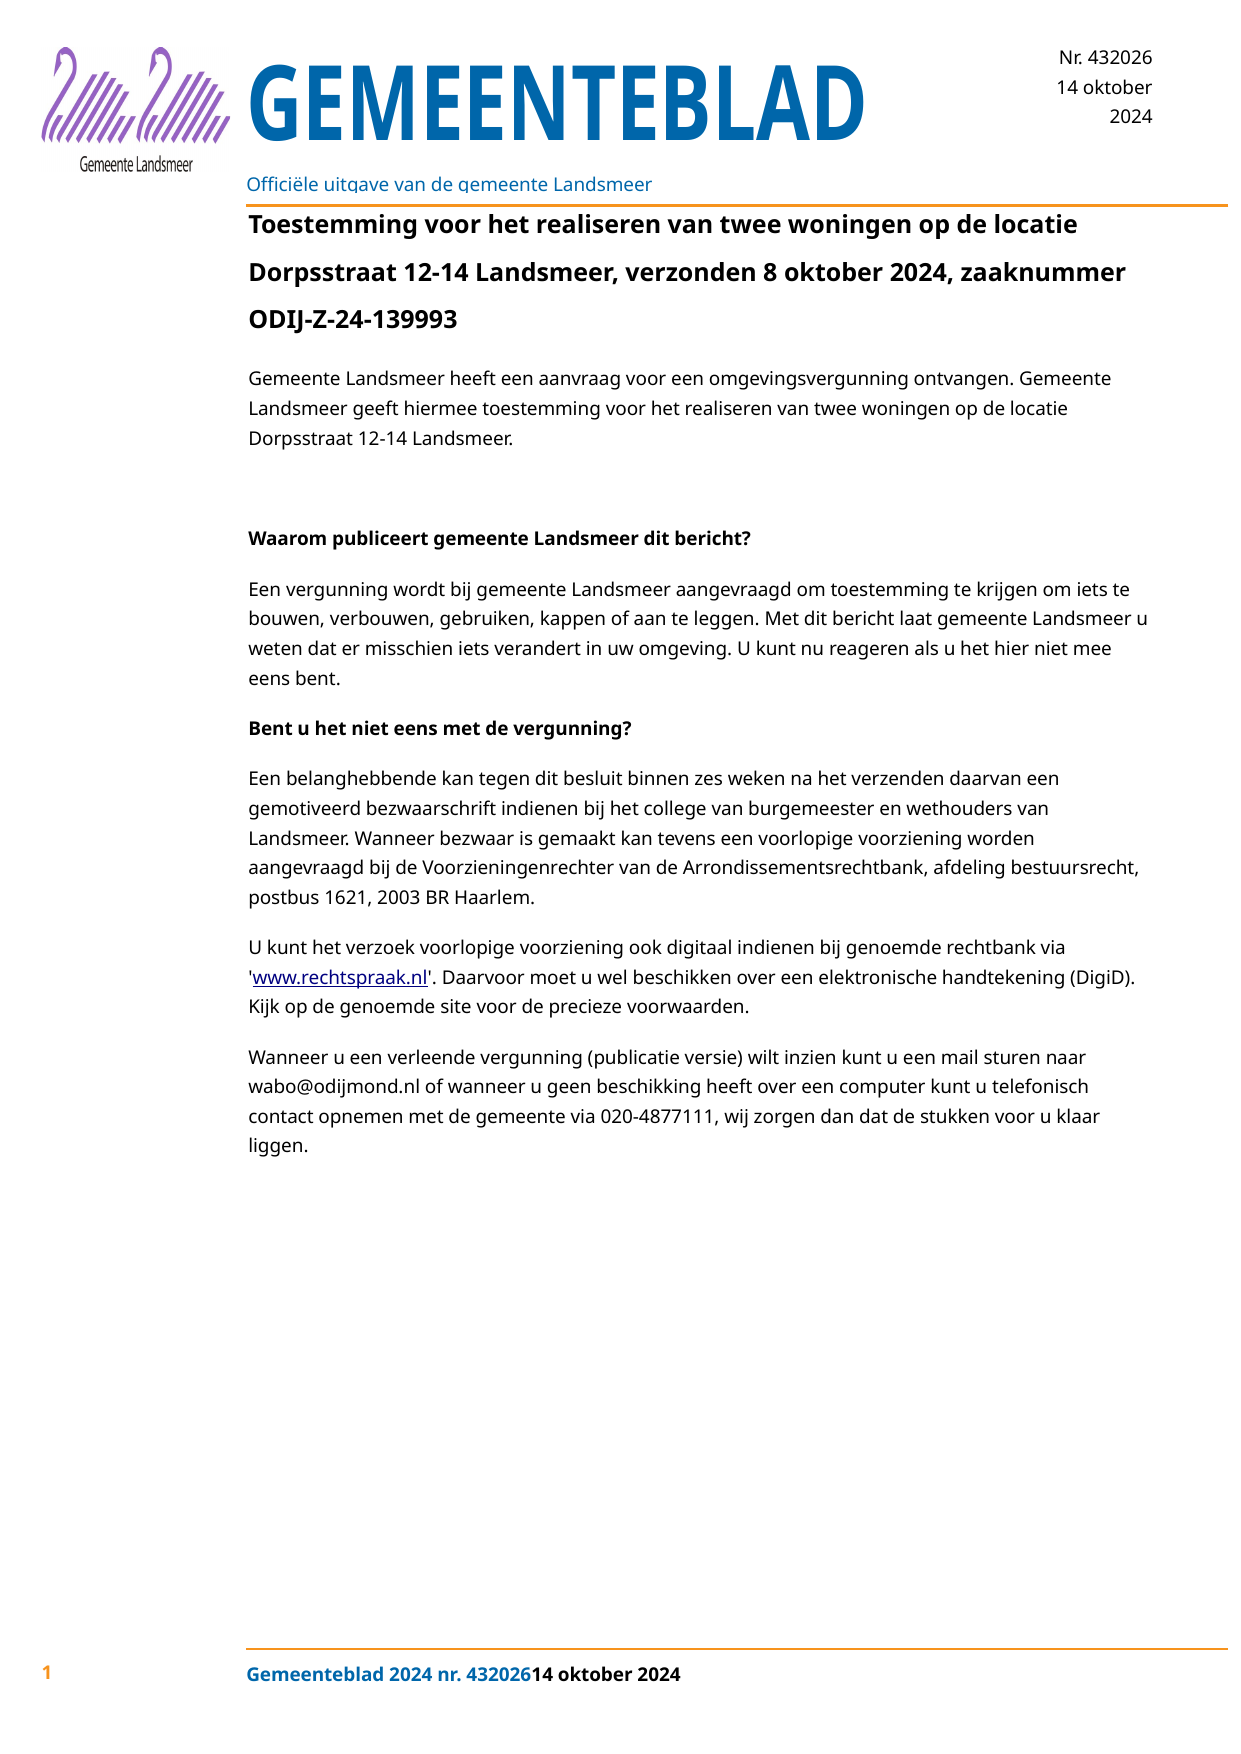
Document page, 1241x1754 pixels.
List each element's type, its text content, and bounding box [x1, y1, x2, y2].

text Wanneer u een verleende vergunning (publicatie versie) wilt inzien kunt u een mail sturen naar wabo@odijmond.nl of wanneer u geen beschikking heeft over een computer kunt u telefonisch contact opnemen met de gemeente via 020-4877111, wij zorgen dan dat de stukken voor u klaar liggen. [248, 1044, 1152, 1158]
picture [41, 47, 231, 172]
text Gemeente Landsmeer heeft een aanvraag voor een omgevingsvergunning ontvangen. Gemeente Landsmeer geeft hiermee toestemming voor het realiseren van twee woningen op de locatie Dorpsstraat 12-14 Landsmeer. [248, 366, 1152, 450]
text Toestemming voor het realiseren van twee woningen op de locatie Dorpsstraat 12-14 Landsmeer, verzonden 8 oktober 2024, zaaknummer ODIJ-Z-24-139993 [248, 207, 1152, 336]
text Een vergunning wordt bij gemeente Landsmeer aangevraagd om toestemming te krijgen om iets te bouwen, verbouwen, gebruiken, kappen of aan te leggen. Met dit bericht laat gemeente Landsmeer u weten dat er misschien iets verandert in uw omgeving. U kunt nu reageren als u het hier niet mee eens bent. [248, 576, 1152, 690]
text U kunt het verzoek voorlopige voorziening ook digitaal indienen bij genoemde rechtbank via 'www.rechtspraak.nl'. Daarvoor moet u wel beschikken over een elektronische handtekening (DigiD). Kijk op de genoemde site voor de precieze voorwaarden. [248, 934, 1152, 1019]
text Een belanghebbende kan tegen dit besluit binnen zes weken na het verzenden daarvan een gemotiveerd bezwaarschrift indienen bij het college van burgemeester en wethouders van Landsmeer. Wanneer bezwaar is gemaakt kan tevens een voorlopige voorziening worden aangevraagd bij de Voorzieningenrechter van de Arrondissementsrechtbank, afdeling bestuursrecht, postbus 1621, 2003 BR Haarlem. [248, 766, 1152, 909]
text Waarom publiceert gemeente Landsmeer dit bericht? [248, 526, 1152, 551]
text Bent u het niet eens met de vergunning? [248, 715, 1152, 741]
